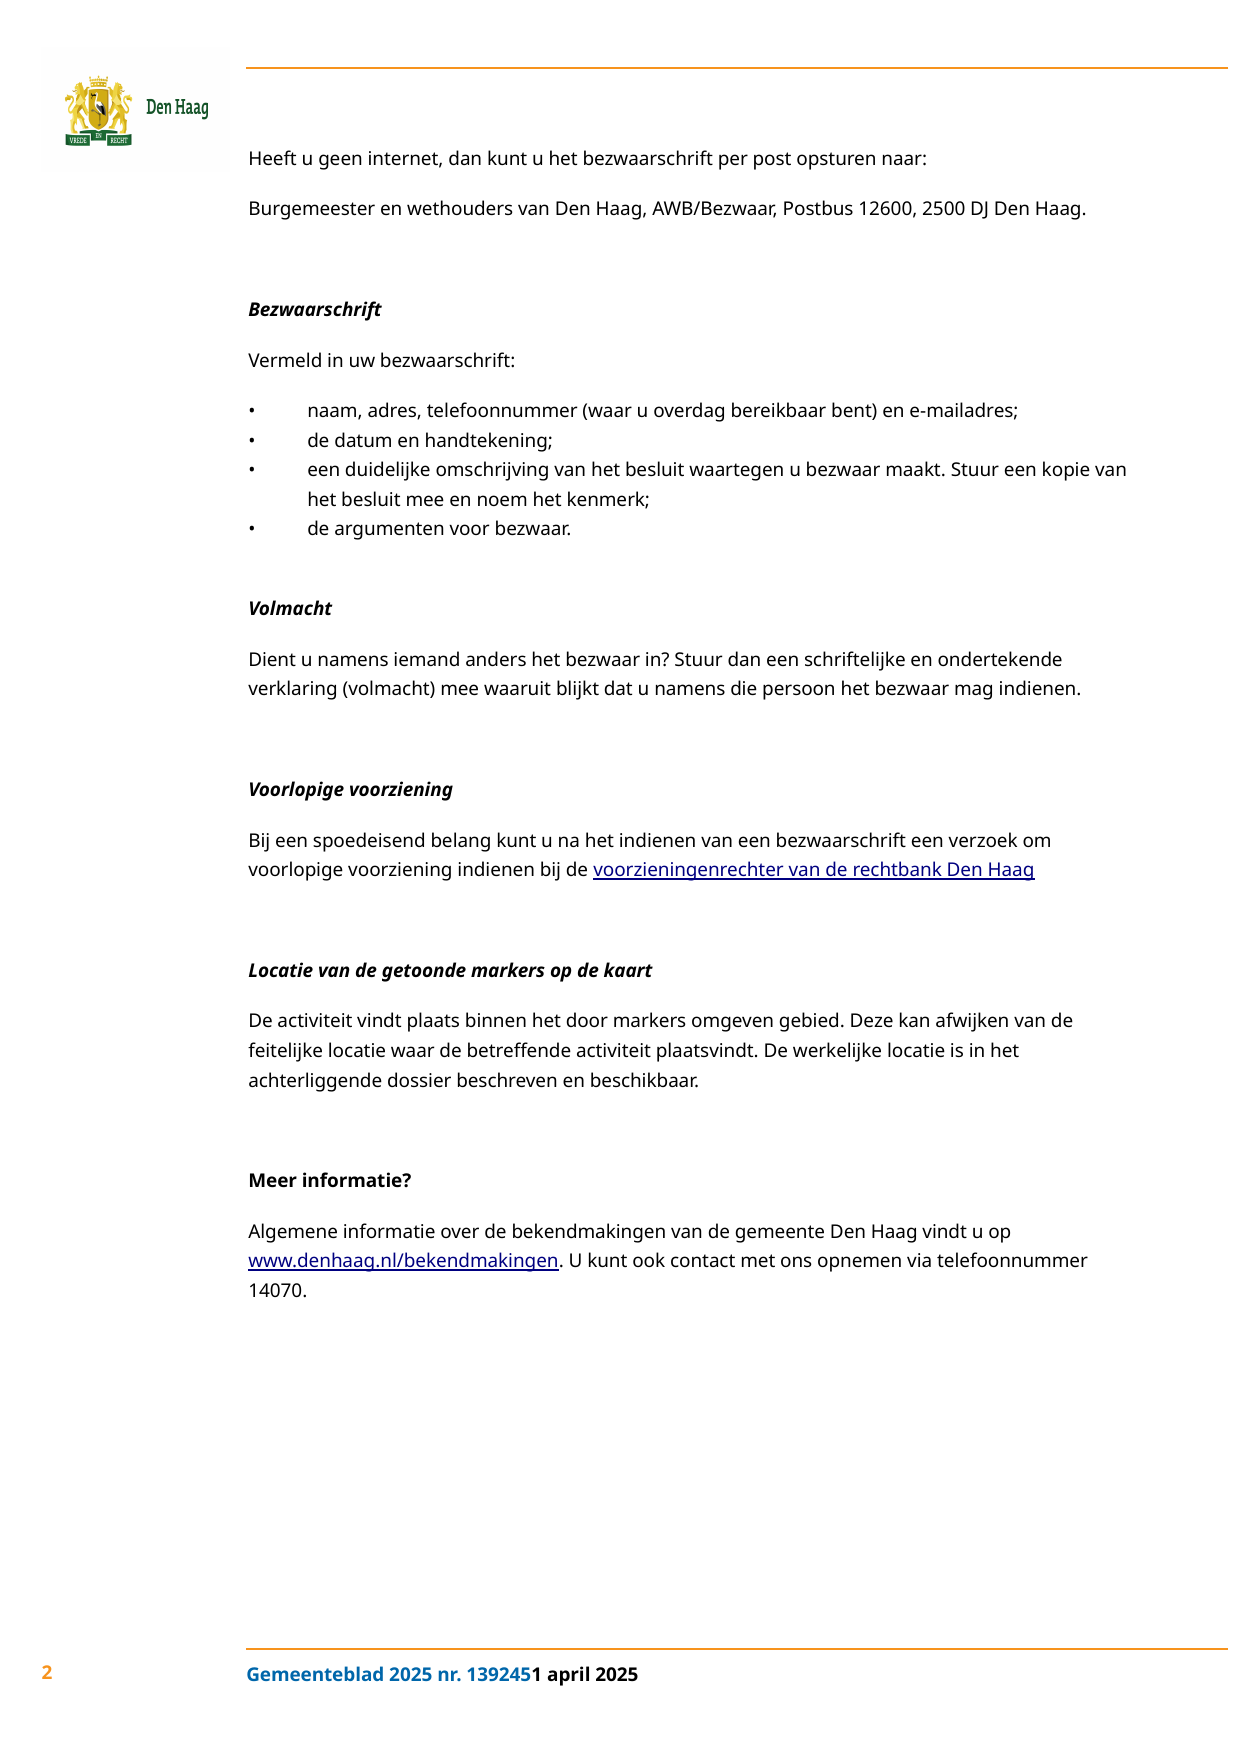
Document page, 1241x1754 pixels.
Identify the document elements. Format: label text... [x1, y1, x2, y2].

text Algemene informatie over de bekendmakingen van de gemeente Den Haag vindt u op www.denhaag.nl/bekendmakingen. U kunt ook contact met ons opnemen via telefoonnummer 14070. [248, 1218, 1152, 1303]
text Volmacht [248, 596, 1152, 621]
list naam, adres, telefoonnummer (waar u overdag bereikbaar bent) en e-mailadres; [248, 397, 1152, 423]
text Heeft u geen internet, dan kunt u het bezwaarschrift per post opsturen naar: [248, 145, 1152, 171]
text Burgemeester en wethouders van Den Haag, AWB/Bezwaar, Postbus 12600, 2500 DJ Den Haag. [248, 196, 1152, 221]
picture [41, 47, 231, 172]
text Meer informatie? [248, 1168, 1152, 1193]
text Vermeld in uw bezwaarschrift: [248, 347, 1152, 373]
text Bij een spoedeisend belang kunt u na het indienen van een bezwaarschrift een verzoek om voorlopige voorziening indienen bij de voorzieningenrechter van de rechtbank Den Haag [248, 827, 1152, 882]
text De activiteit vindt plaats binnen het door markers omgeven gebied. Deze kan afwijken van de feitelijke locatie waar de betreffende activiteit plaatsvindt. De werkelijke locatie is in het achterliggende dossier beschreven en beschikbaar. [248, 1008, 1152, 1093]
list de argumenten voor bezwaar. [248, 516, 1152, 541]
text Voorlopige voorziening [248, 776, 1152, 802]
list de datum en handtekening; [248, 427, 1152, 453]
text Dient u namens iemand anders het bezwaar in? Stuur dan een schriftelijke en ondertekende verklaring (volmacht) mee waaruit blijkt dat u namens die persoon het bezwaar mag indienen. [248, 646, 1152, 701]
list een duidelijke omschrijving van het besluit waartegen u bezwaar maakt. Stuur een kopie van het besluit mee en noem het kenmerk; [248, 456, 1152, 512]
text Locatie van de getoonde markers op de kaart [248, 957, 1152, 983]
text Bezwaarschrift [248, 296, 1152, 322]
